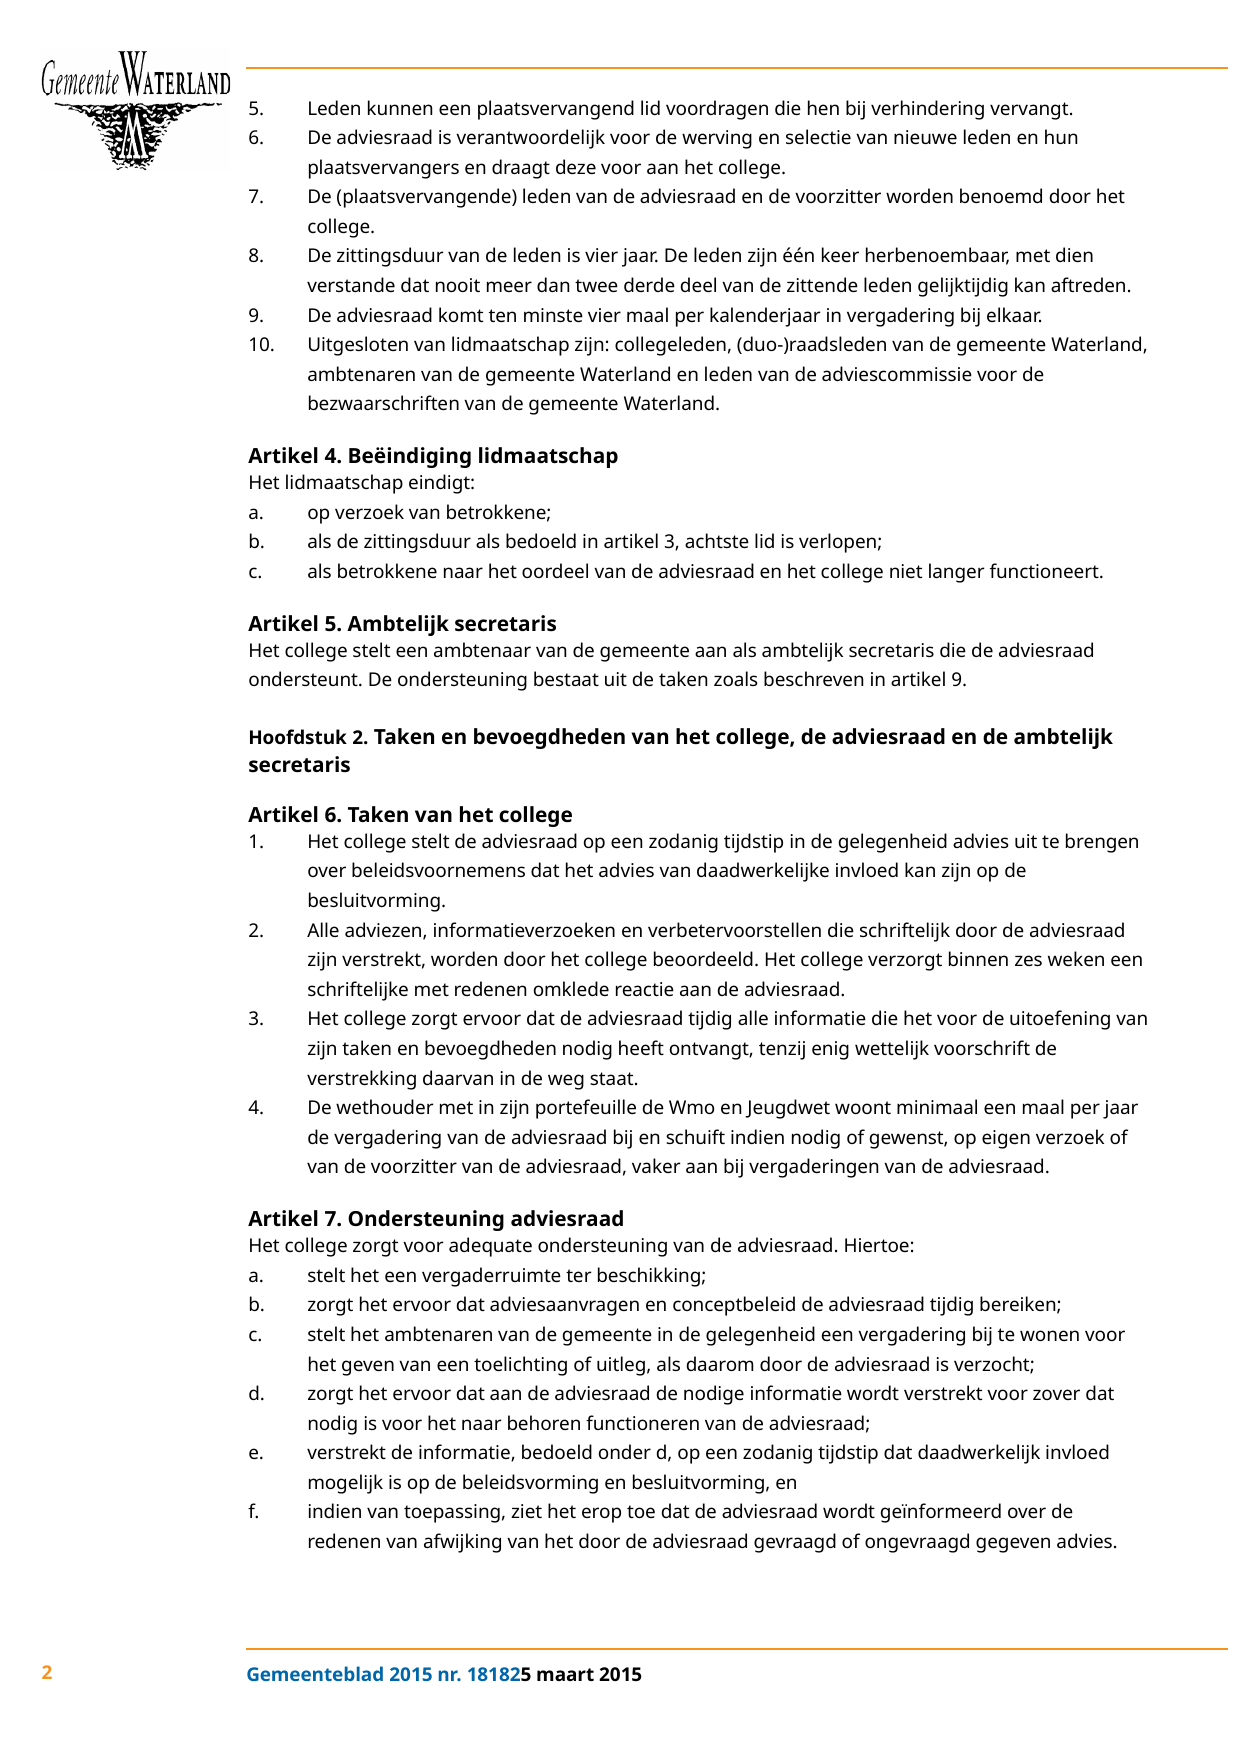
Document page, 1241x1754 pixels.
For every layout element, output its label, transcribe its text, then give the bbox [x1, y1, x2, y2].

list De (plaatsvervangende) leden van de adviesraad en de voorzitter worden benoemd door het college. [248, 183, 1152, 239]
picture [41, 47, 231, 172]
list als betrokkene naar het oordeel van de adviesraad en het college niet langer functioneert. [248, 558, 1152, 584]
text Het college zorgt voor adequate ondersteuning van de adviesraad. Hiertoe: [248, 1232, 1152, 1258]
list Alle adviezen, informatieverzoeken en verbetervoorstellen die schriftelijk door de adviesraad zijn verstrekt, worden door het college beoordeeld. Het college verzorgt binnen zes weken een schriftelijke met redenen omklede reactie aan de adviesraad. [248, 917, 1152, 1002]
list De adviesraad komt ten minste vier maal per kalenderjaar in vergadering bij elkaar. [248, 302, 1152, 328]
list indien van toepassing, ziet het erop toe dat de adviesraad wordt geïnformeerd over de redenen van afwijking van het door de adviesraad gevraagd of ongevraagd gegeven advies. [248, 1499, 1152, 1554]
list De wethouder met in zijn portefeuille de Wmo en Jeugdwet woont minimaal een maal per jaar de vergadering van de adviesraad bij en schuift indien nodig of gewenst, op eigen verzoek of van de voorzitter van de adviesraad, vaker aan bij vergaderingen van de adviesraad. [248, 1094, 1152, 1179]
list op verzoek van betrokkene; [248, 499, 1152, 525]
text Het lidmaatschap eindigt: [248, 469, 1152, 495]
list zorgt het ervoor dat aan de adviesraad de nodige informatie wordt verstrekt voor zover dat nodig is voor het naar behoren functioneren van de adviesraad; [248, 1380, 1152, 1436]
text Artikel 7. Ondersteuning adviesraad [248, 1204, 1152, 1232]
list De adviesraad is verantwoordelijk voor de werving en selectie van nieuwe leden en hun plaatsvervangers en draagt deze voor aan het college. [248, 124, 1152, 180]
text Artikel 4. Beëindiging lidmaatschap [248, 441, 1152, 469]
list Het college zorgt ervoor dat de adviesraad tijdig alle informatie die het voor de uitoefening van zijn taken en bevoegdheden nodig heeft ontvangt, tenzij enig wettelijk voorschrift de verstrekking daarvan in de weg staat. [248, 1006, 1152, 1091]
list stelt het ambtenaren van de gemeente in de gelegenheid een vergadering bij te wonen voor het geven van een toelichting of uitleg, als daarom door de adviesraad is verzocht; [248, 1321, 1152, 1376]
text Hoofdstuk 2. Taken en bevoegdheden van het college, de adviesraad en de ambtelijk secretaris [248, 722, 1152, 779]
text Het college stelt een ambtenaar van de gemeente aan als ambtelijk secretaris die de adviesraad ondersteunt. De ondersteuning bestaat uit de taken zoals beschreven in artikel 9. [248, 637, 1152, 692]
list Het college stelt de adviesraad op een zodanig tijdstip in de gelegenheid advies uit te brengen over beleidsvoornemens dat het advies van daadwerkelijke invloed kan zijn op de besluitvorming. [248, 828, 1152, 913]
list verstrekt de informatie, bedoeld onder d, op een zodanig tijdstip dat daadwerkelijk invloed mogelijk is op de beleidsvorming en besluitvorming, en [248, 1439, 1152, 1495]
list zorgt het ervoor dat adviesaanvragen en conceptbeleid de adviesraad tijdig bereiken; [248, 1292, 1152, 1317]
text Artikel 5. Ambtelijk secretaris [248, 609, 1152, 637]
list als de zittingsduur als bedoeld in artikel 3, achtste lid is verlopen; [248, 529, 1152, 554]
text Artikel 6. Taken van het college [248, 800, 1152, 828]
list Uitgesloten van lidmaatschap zijn: collegeleden, (duo-)raadsleden van de gemeente Waterland, ambtenaren van de gemeente Waterland en leden van de adviescommissie voor de bezwaarschriften van de gemeente Waterland. [248, 331, 1152, 416]
list stelt het een vergaderruimte ter beschikking; [248, 1262, 1152, 1288]
list De zittingsduur van de leden is vier jaar. De leden zijn één keer herbenoembaar, met dien verstande dat nooit meer dan twee derde deel van de zittende leden gelijktijdig kan aftreden. [248, 243, 1152, 298]
list Leden kunnen een plaatsvervangend lid voordragen die hen bij verhindering vervangt. [248, 95, 1152, 121]
